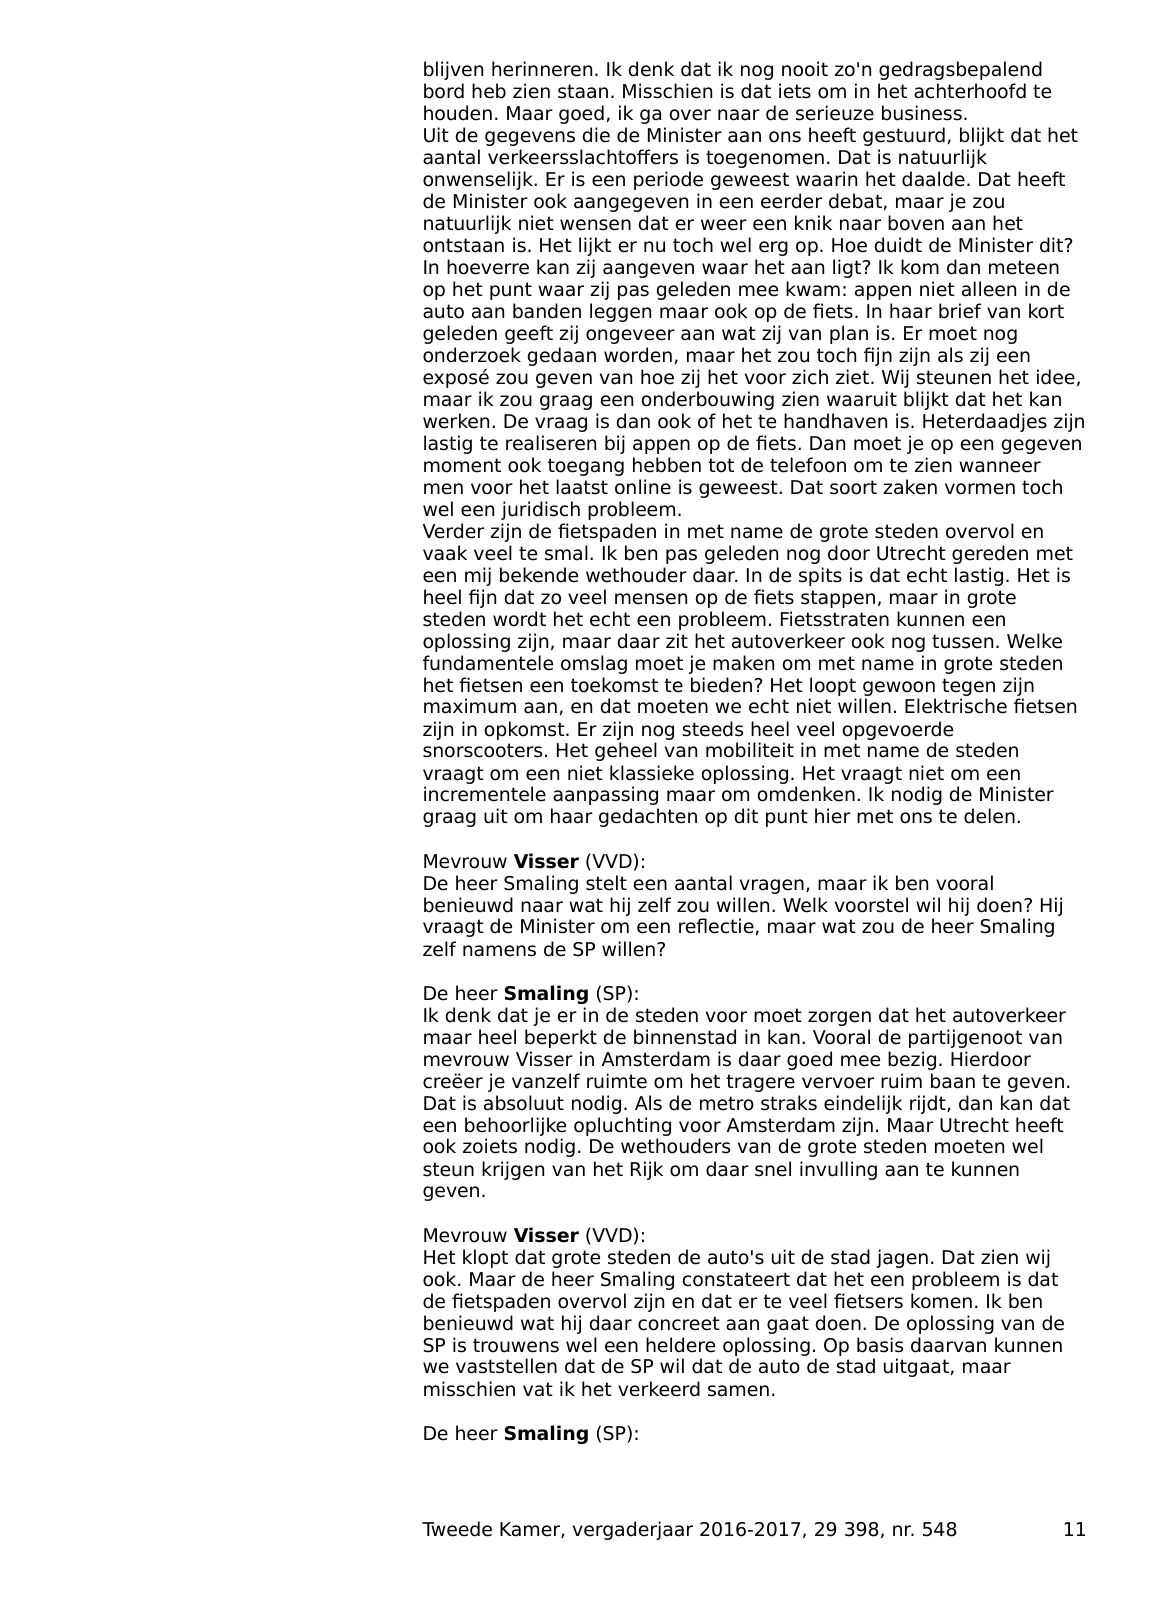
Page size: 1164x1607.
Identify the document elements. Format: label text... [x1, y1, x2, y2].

text Uit de gegevens die de Minister aan ons heeft gestuurd, blijkt dat het aantal verkeersslachtoffers is toegenomen. Dat is natuurlijk onwenselijk. Er is een periode geweest waarin het daalde. Dat heeft de Minister ook aangegeven in een eerder debat, maar je zou natuurlijk niet wensen dat er weer een knik naar boven aan het ontstaan is. Het lijkt er nu toch wel erg op. Hoe duidt de Minister dit? In hoeverre kan zij aangeven waar het aan ligt? Ik kom dan meteen op het punt waar zij pas geleden mee kwam: appen niet alleen in de auto aan banden leggen maar ook op de fiets. In haar brief van kort geleden geeft zij ongeveer aan wat zij van plan is. Er moet nog onderzoek gedaan worden, maar het zou toch fijn zijn als zij een exposé zou geven van hoe zij het voor zich ziet. Wij steunen het idee, maar ik zou graag een onderbouwing zien waaruit blijkt dat het kan werken. De vraag is dan ook of het te handhaven is. Heterdaadjes zijn lastig te realiseren bij appen op de fiets. Dan moet je op een gegeven moment ook toegang hebben tot de telefoon om te zien wanneer men voor het laatst online is geweest. Dat soort zaken vormen toch wel een juridisch probleem. [422, 125, 1087, 521]
text De heer Smaling (SP): [422, 1423, 1087, 1444]
text De heer Smaling stelt een aantal vragen, maar ik ben vooral benieuwd naar wat hij zelf zou willen. Welk voorstel wil hij doen? Hij vraagt de Minister om een reflectie, maar wat zou de heer Smaling zelf namens de SP willen? [422, 872, 1087, 960]
text Ik denk dat je er in de steden voor moet zorgen dat het autoverkeer maar heel beperkt de binnenstad in kan. Vooral de partijgenoot van mevrouw Visser in Amsterdam is daar goed mee bezig. Hierdoor creëer je vanzelf ruimte om het tragere vervoer ruim baan te geven. Dat is absoluut nodig. Als de metro straks eindelijk rijdt, dan kan dat een behoorlijke opluchting voor Amsterdam zijn. Maar Utrecht heeft ook zoiets nodig. De wethouders van de grote steden moeten wel steun krijgen van het Rijk om daar snel invulling aan te kunnen geven. [422, 1004, 1087, 1202]
text Het klopt dat grote steden de auto's uit de stad jagen. Dat zien wij ook. Maar de heer Smaling constateert dat het een probleem is dat de fietspaden overvol zijn en dat er te veel fietsers komen. Ik ben benieuwd wat hij daar concreet aan gaat doen. De oplossing van de SP is trouwens wel een heldere oplossing. Op basis daarvan kunnen we vaststellen dat de SP wil dat de auto de stad uitgaat, maar misschien vat ik het verkeerd samen. [422, 1247, 1087, 1400]
text blijven herinneren. Ik denk dat ik nog nooit zo'n gedragsbepalend bord heb zien staan. Misschien is dat iets om in het achterhoofd te houden. Maar goed, ik ga over naar de serieuze business. [422, 59, 1087, 125]
text Mevrouw Visser (VVD): [422, 1224, 1087, 1247]
text Verder zijn de fietspaden in met name de grote steden overvol en vaak veel te smal. Ik ben pas geleden nog door Utrecht gereden met een mij bekende wethouder daar. In de spits is dat echt lastig. Het is heel fijn dat zo veel mensen op de fiets stappen, maar in grote steden wordt het echt een probleem. Fietsstraten kunnen een oplossing zijn, maar daar zit het autoverkeer ook nog tussen. Welke fundamentele omslag moet je maken om met name in grote steden het fietsen een toekomst te bieden? Het loopt gewoon tegen zijn maximum aan, en dat moeten we echt niet willen. Elektrische fietsen zijn in opkomst. Er zijn nog steeds heel veel opgevoerde snorscooters. Het geheel van mobiliteit in met name de steden vraagt om een niet klassieke oplossing. Het vraagt niet om een incrementele aanpassing maar om omdenken. Ik nodig de Minister graag uit om haar gedachten op dit punt hier met ons te delen. [422, 521, 1087, 828]
text Mevrouw Visser (VVD): [422, 851, 1087, 872]
text De heer Smaling (SP): [422, 983, 1087, 1004]
